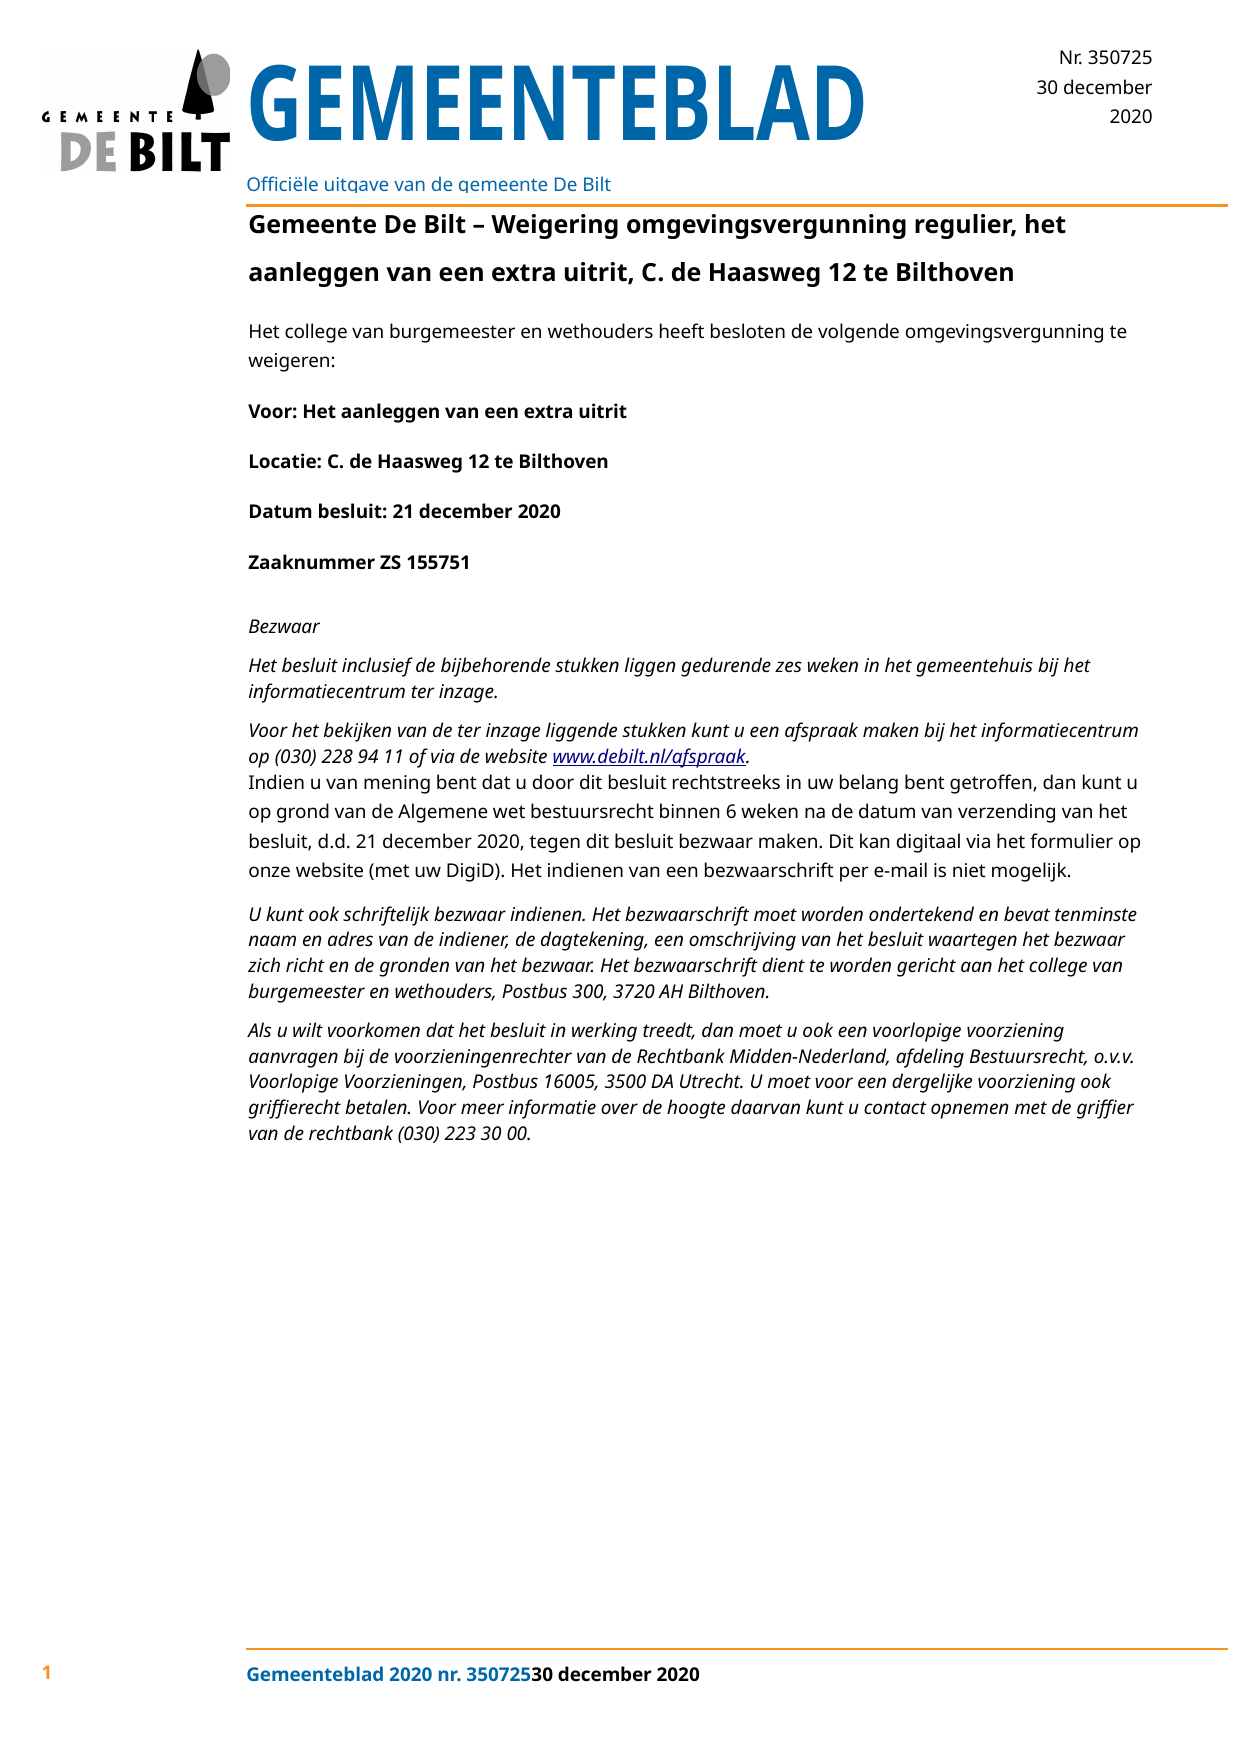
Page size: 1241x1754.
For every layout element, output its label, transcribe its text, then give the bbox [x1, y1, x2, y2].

text Voor: Het aanleggen van een extra uitrit [248, 398, 1152, 424]
text Gemeente De Bilt – Weigering omgevingsvergunning regulier, het aanleggen van een extra uitrit, C. de Haasweg 12 te Bilthoven [248, 207, 1152, 288]
text Locatie: C. de Haasweg 12 te Bilthoven [248, 448, 1152, 474]
text Indien u van mening bent dat u door dit besluit rechtstreeks in uw belang bent getroffen, dan kunt u op grond van de Algemene wet bestuursrecht binnen 6 weken na de datum van verzending van het besluit, d.d. 21 december 2020, tegen dit besluit bezwaar maken. Dit kan digitaal via het formulier op onze website (met uw DigiD). Het indienen van een bezwaarschrift per e-mail is niet mogelijk. [248, 769, 1152, 883]
text Als u wilt voorkomen dat het besluit in werking treedt, dan moet u ook een voorlopige voorziening aanvragen bij de voorzieningenrechter van de Rechtbank Midden-Nederland, afdeling Bestuursrecht, o.v.v. Voorlopige Voorzieningen, Postbus 16005, 3500 DA Utrecht. U moet voor een dergelijke voorziening ook griffierecht betalen. Voor meer informatie over de hoogte daarvan kunt u contact opnemen met de griffier van de rechtbank (030) 223 30 00. [248, 1017, 1152, 1146]
text Het college van burgemeester en wethouders heeft besloten de volgende omgevingsvergunning te weigeren: [248, 318, 1152, 373]
picture [41, 47, 231, 172]
text U kunt ook schriftelijk bezwaar indienen. Het bezwaarschrift moet worden ondertekend en bevat tenminste naam en adres van de indiener, de dagtekening, een omschrijving van het besluit waartegen het bezwaar zich richt en de gronden van het bezwaar. Het bezwaarschrift dient te worden gericht aan het college van burgemeester en wethouders, Postbus 300, 3720 AH Bilthoven. [248, 901, 1152, 1004]
text Voor het bekijken van de ter inzage liggende stukken kunt u een afspraak maken bij het informatiecentrum op (030) 228 94 11 of via de website www.debilt.nl/afspraak. [248, 717, 1152, 769]
text Datum besluit: 21 december 2020 [248, 499, 1152, 524]
text Bezwaar [248, 613, 1152, 639]
text Het besluit inclusief de bijbehorende stukken liggen gedurende zes weken in het gemeentehuis bij het informatiecentrum ter inzage. [248, 652, 1152, 704]
text Zaaknummer ZS 155751 [248, 549, 1152, 575]
